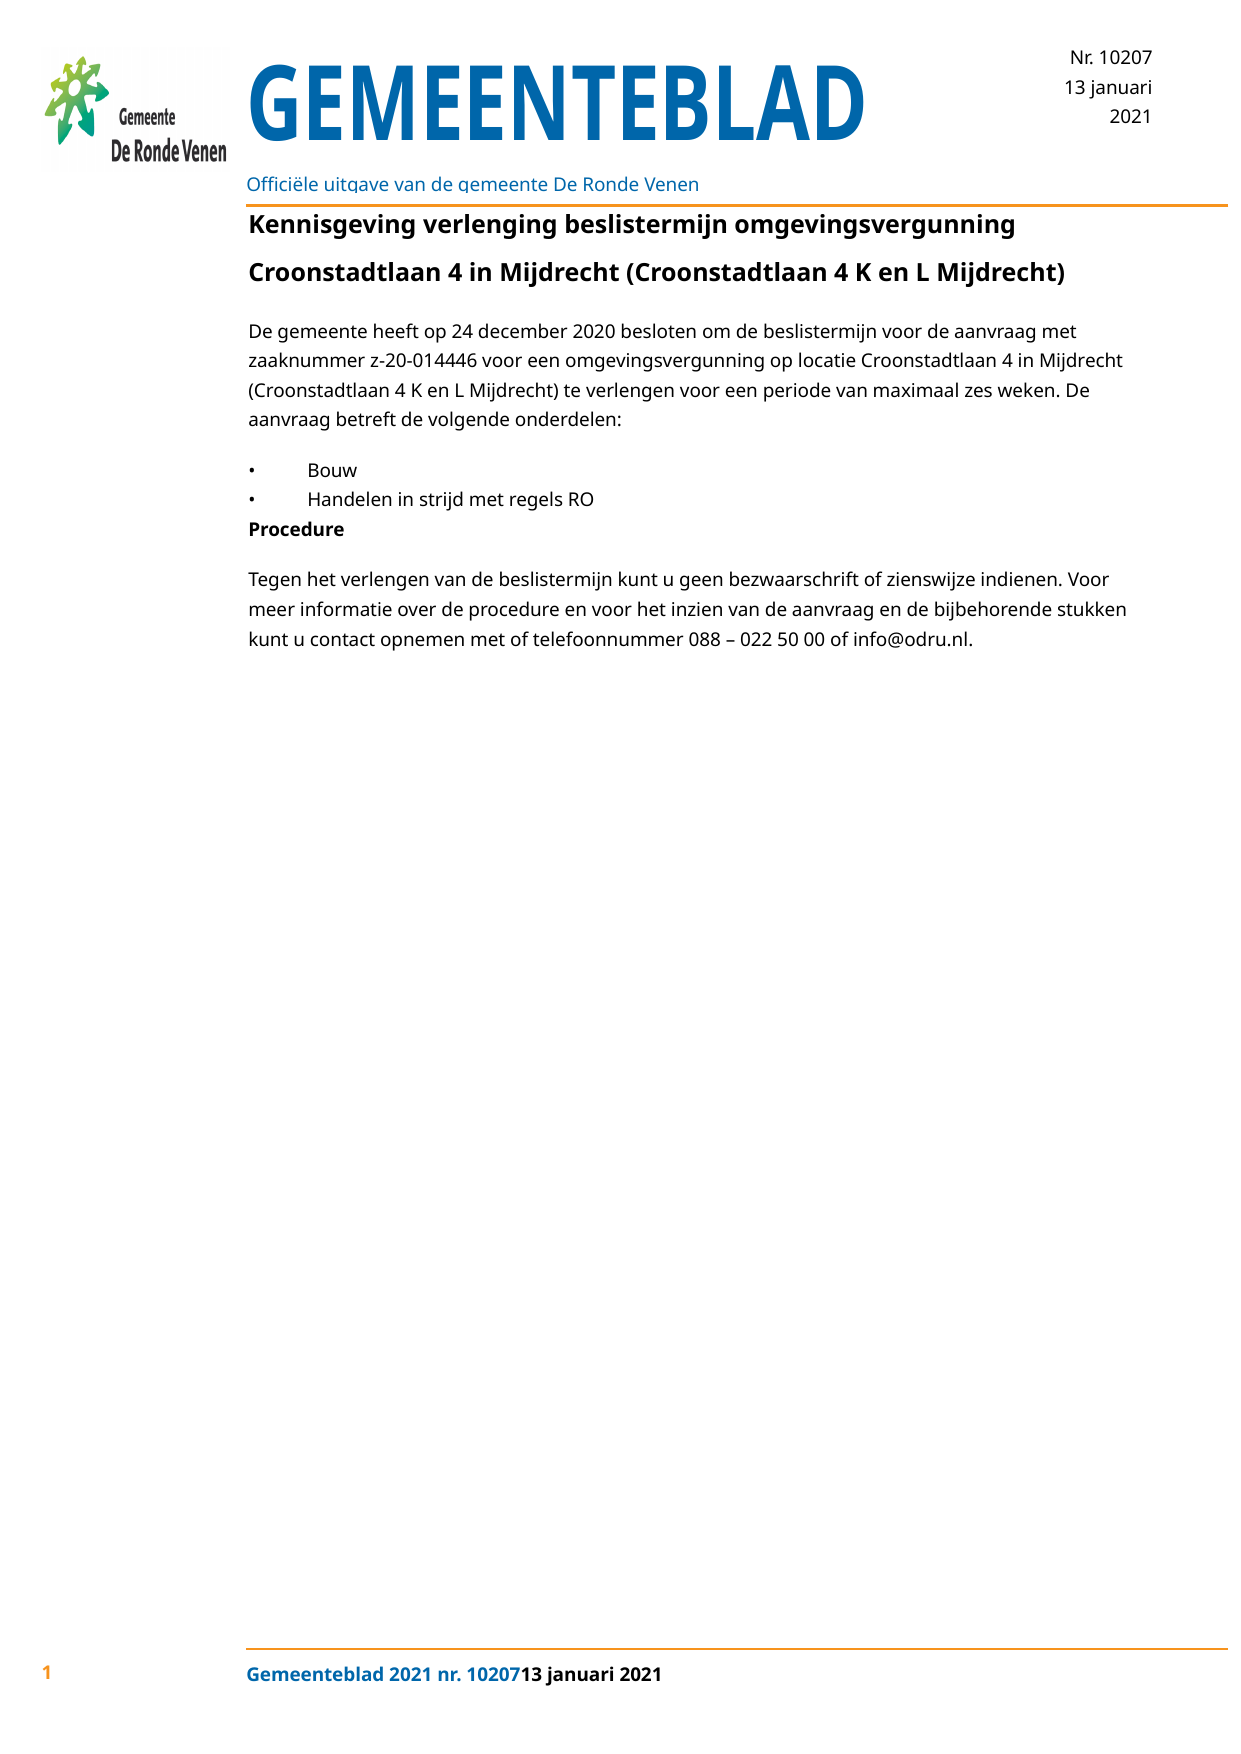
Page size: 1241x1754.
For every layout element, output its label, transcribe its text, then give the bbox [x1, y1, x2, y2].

text Procedure [248, 516, 1152, 542]
text Kennisgeving verlenging beslistermijn omgevingsvergunning Croonstadtlaan 4 in Mijdrecht (Croonstadtlaan 4 K en L Mijdrecht) [248, 207, 1152, 288]
text De gemeente heeft op 24 december 2020 besloten om de beslistermijn voor de aanvraag met zaaknummer z-20-014446 voor een omgevingsvergunning op locatie Croonstadtlaan 4 in Mijdrecht (Croonstadtlaan 4 K en L Mijdrecht) te verlengen voor een periode van maximaal zes weken. De aanvraag betreft de volgende onderdelen: [248, 318, 1152, 432]
list Handelen in strijd met regels RO [248, 487, 1152, 512]
list Bouw [248, 457, 1152, 483]
text Tegen het verlengen van de beslistermijn kunt u geen bezwaarschrift of zienswijze indienen. Voor meer informatie over de procedure en voor het inzien van de aanvraag en de bijbehorende stukken kunt u contact opnemen met of telefoonnummer 088 – 022 50 00 of info@odru.nl. [248, 567, 1152, 652]
picture [41, 47, 231, 172]
